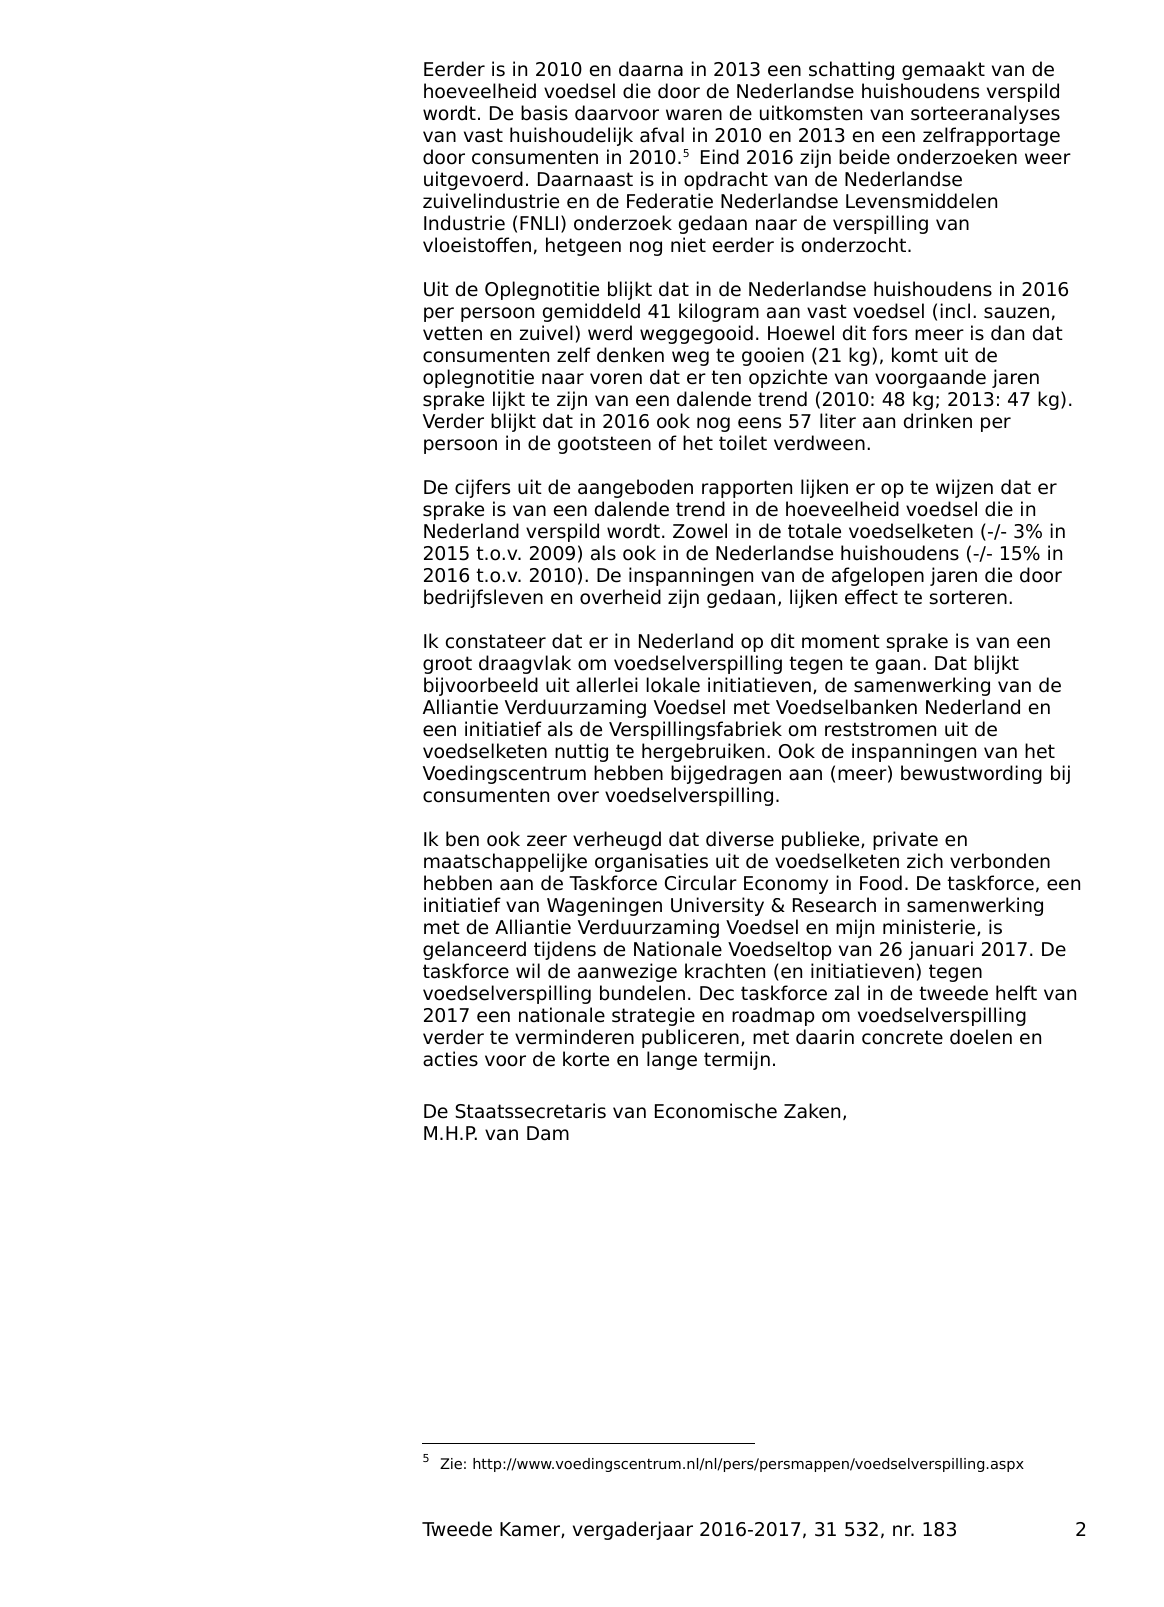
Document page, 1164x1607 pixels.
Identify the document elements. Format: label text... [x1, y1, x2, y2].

text Uit de Oplegnotitie blijkt dat in de Nederlandse huishoudens in 2016 per persoon gemiddeld 41 kilogram aan vast voedsel (incl. sauzen, vetten en zuivel) werd weggegooid. Hoewel dit fors meer is dan dat consumenten zelf denken weg te gooien (21 kg), komt uit de oplegnotitie naar voren dat er ten opzichte van voorgaande jaren sprake lijkt te zijn van een dalende trend (2010: 48 kg; 2013: 47 kg). Verder blijkt dat in 2016 ook nog eens 57 liter aan drinken per persoon in de gootsteen of het toilet verdween. [422, 279, 1087, 455]
text Ik ben ook zeer verheugd dat diverse publieke, private en maatschappelijke organisaties uit de voedselketen zich verbonden hebben aan de Taskforce Circular Economy in Food. De taskforce, een initiatief van Wageningen University & Research in samenwerking met de Alliantie Verduurzaming Voedsel en mijn ministerie, is gelanceerd tijdens de Nationale Voedseltop van 26 januari 2017. De taskforce wil de aanwezige krachten (en initiatieven) tegen voedselverspilling bundelen. Dec taskforce zal in de tweede helft van 2017 een nationale strategie en roadmap om voedselverspilling verder te verminderen publiceren, met daarin concrete doelen en acties voor de korte en lange termijn. [422, 829, 1087, 1071]
text Zie: http://www.voedingscentrum.nl/nl/pers/persmappen/voedselverspilling.aspx [422, 1452, 1087, 1474]
text Ik constateer dat er in Nederland op dit moment sprake is van een groot draagvlak om voedselverspilling tegen te gaan. Dat blijkt bijvoorbeeld uit allerlei lokale initiatieven, de samenwerking van de Alliantie Verduurzaming Voedsel met Voedselbanken Nederland en een initiatief als de Verspillingsfabriek om reststromen uit de voedselketen nuttig te hergebruiken. Ook de inspanningen van het Voedingscentrum hebben bijgedragen aan (meer) bewustwording bij consumenten over voedselverspilling. [422, 631, 1087, 807]
text Eerder is in 2010 en daarna in 2013 een schatting gemaakt van de hoeveelheid voedsel die door de Nederlandse huishoudens verspild wordt. De basis daarvoor waren de uitkomsten van sorteeranalyses van vast huishoudelijk afval in 2010 en 2013 en een zelfrapportage door consumenten in 2010. Eind 2016 zijn beide onderzoeken weer uitgevoerd. Daarnaast is in opdracht van de Nederlandse zuivelindustrie en de Federatie Nederlandse Levensmiddelen Industrie (FNLI) onderzoek gedaan naar de verspilling van vloeistoffen, hetgeen nog niet eerder is onderzocht. [422, 59, 1087, 257]
text De cijfers uit de aangeboden rapporten lijken er op te wijzen dat er sprake is van een dalende trend in de hoeveelheid voedsel die in Nederland verspild wordt. Zowel in de totale voedselketen (-/- 3% in 2015 t.o.v. 2009) als ook in de Nederlandse huishoudens (-/- 15% in 2016 t.o.v. 2010). De inspanningen van de afgelopen jaren die door bedrijfsleven en overheid zijn gedaan, lijken effect te sorteren. [422, 477, 1087, 609]
text De Staatssecretaris van Economische Zaken, M.H.P. van Dam [422, 1101, 1087, 1145]
